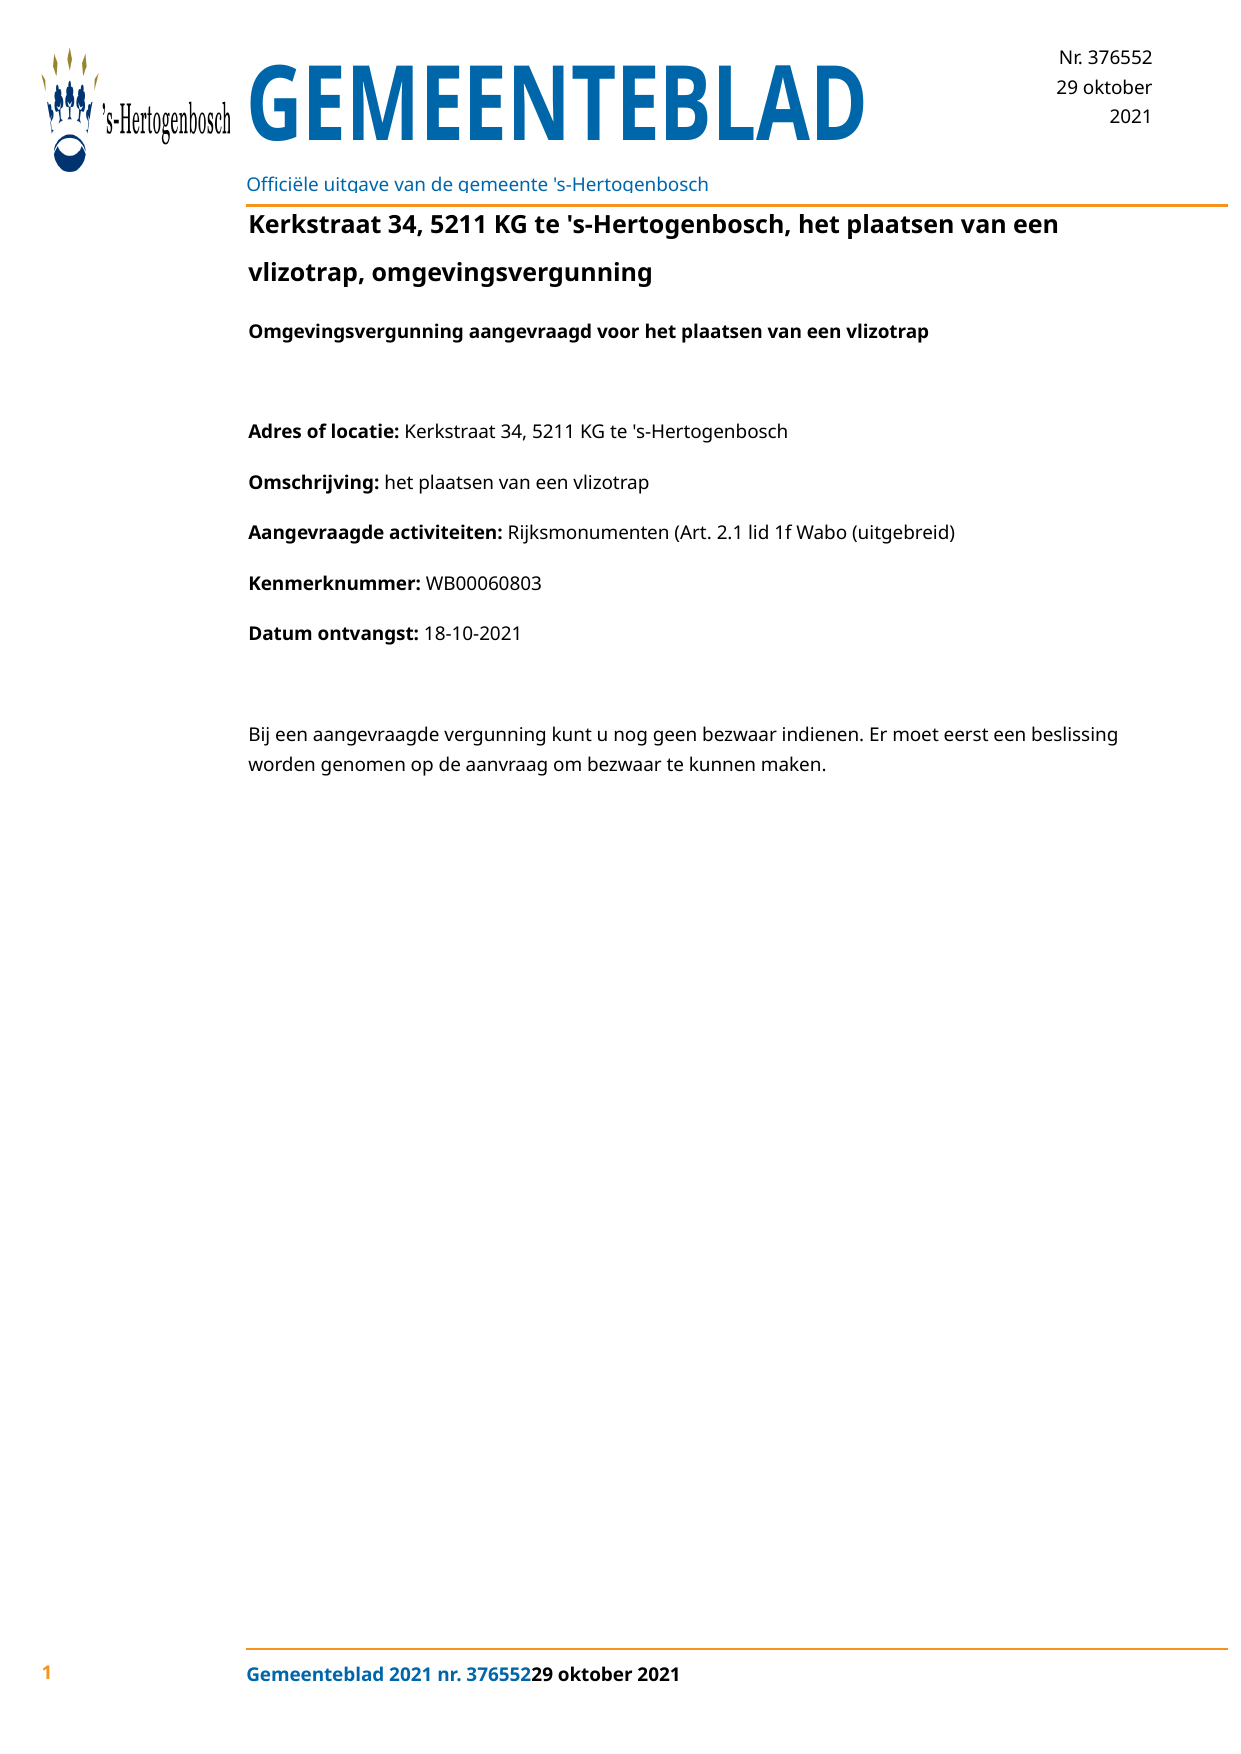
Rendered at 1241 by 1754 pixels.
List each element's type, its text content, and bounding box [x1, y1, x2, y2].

text Bij een aangevraagde vergunning kunt u nog geen bezwaar indienen. Er moet eerst een beslissing worden genomen op de aanvraag om bezwaar te kunnen maken. [248, 721, 1152, 777]
text Omgevingsvergunning aangevraagd voor het plaatsen van een vlizotrap [248, 318, 1152, 344]
text Kerkstraat 34, 5211 KG te 's-Hertogenbosch, het plaatsen van een vlizotrap, omgevingsvergunning [248, 207, 1152, 288]
text Omschrijving: het plaatsen van een vlizotrap [248, 469, 1152, 495]
text Datum ontvangst: 18-10-2021 [248, 620, 1152, 646]
text Kenmerknummer: WB00060803 [248, 570, 1152, 596]
text Adres of locatie: Kerkstraat 34, 5211 KG te 's-Hertogenbosch [248, 419, 1152, 444]
text Aangevraagde activiteiten: Rijksmonumenten (Art. 2.1 lid 1f Wabo (uitgebreid) [248, 519, 1152, 545]
picture [41, 47, 231, 172]
